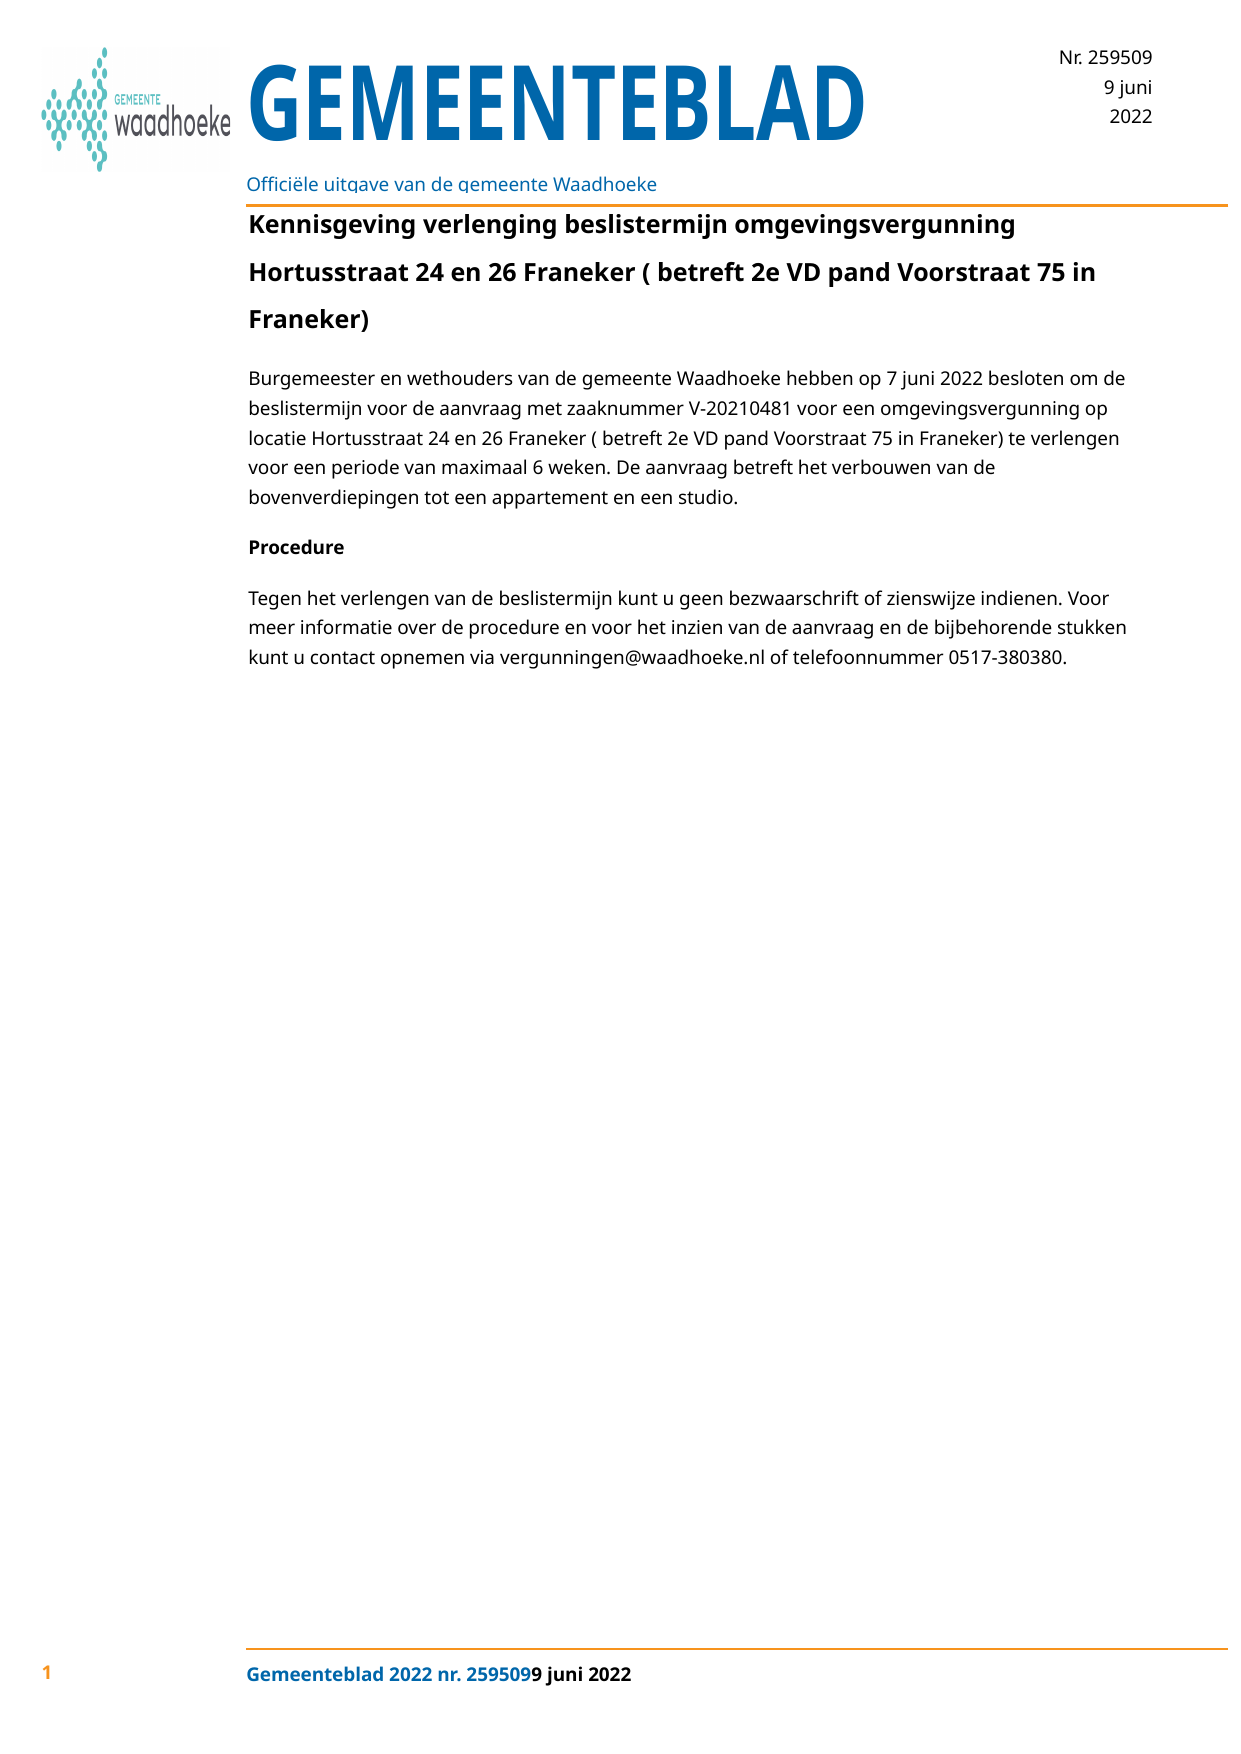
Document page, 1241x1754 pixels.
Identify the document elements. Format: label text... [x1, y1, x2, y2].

text Procedure [248, 534, 1152, 560]
text Kennisgeving verlenging beslistermijn omgevingsvergunning Hortusstraat 24 en 26 Franeker ( betreft 2e VD pand Voorstraat 75 in Franeker) [248, 207, 1152, 336]
text Tegen het verlengen van de beslistermijn kunt u geen bezwaarschrift of zienswijze indienen. Voor meer informatie over de procedure en voor het inzien van de aanvraag en de bijbehorende stukken kunt u contact opnemen via vergunningen@waadhoeke.nl of telefoonnummer 0517-380380. [248, 585, 1152, 669]
text Burgemeester en wethouders van de gemeente Waadhoeke hebben op 7 juni 2022 besloten om de beslistermijn voor de aanvraag met zaaknummer V-20210481 voor een omgevingsvergunning op locatie Hortusstraat 24 en 26 Franeker ( betreft 2e VD pand Voorstraat 75 in Franeker) te verlengen voor een periode van maximaal 6 weken. De aanvraag betreft het verbouwen van de bovenverdiepingen tot een appartement en een studio. [248, 366, 1152, 509]
picture [41, 47, 231, 172]
